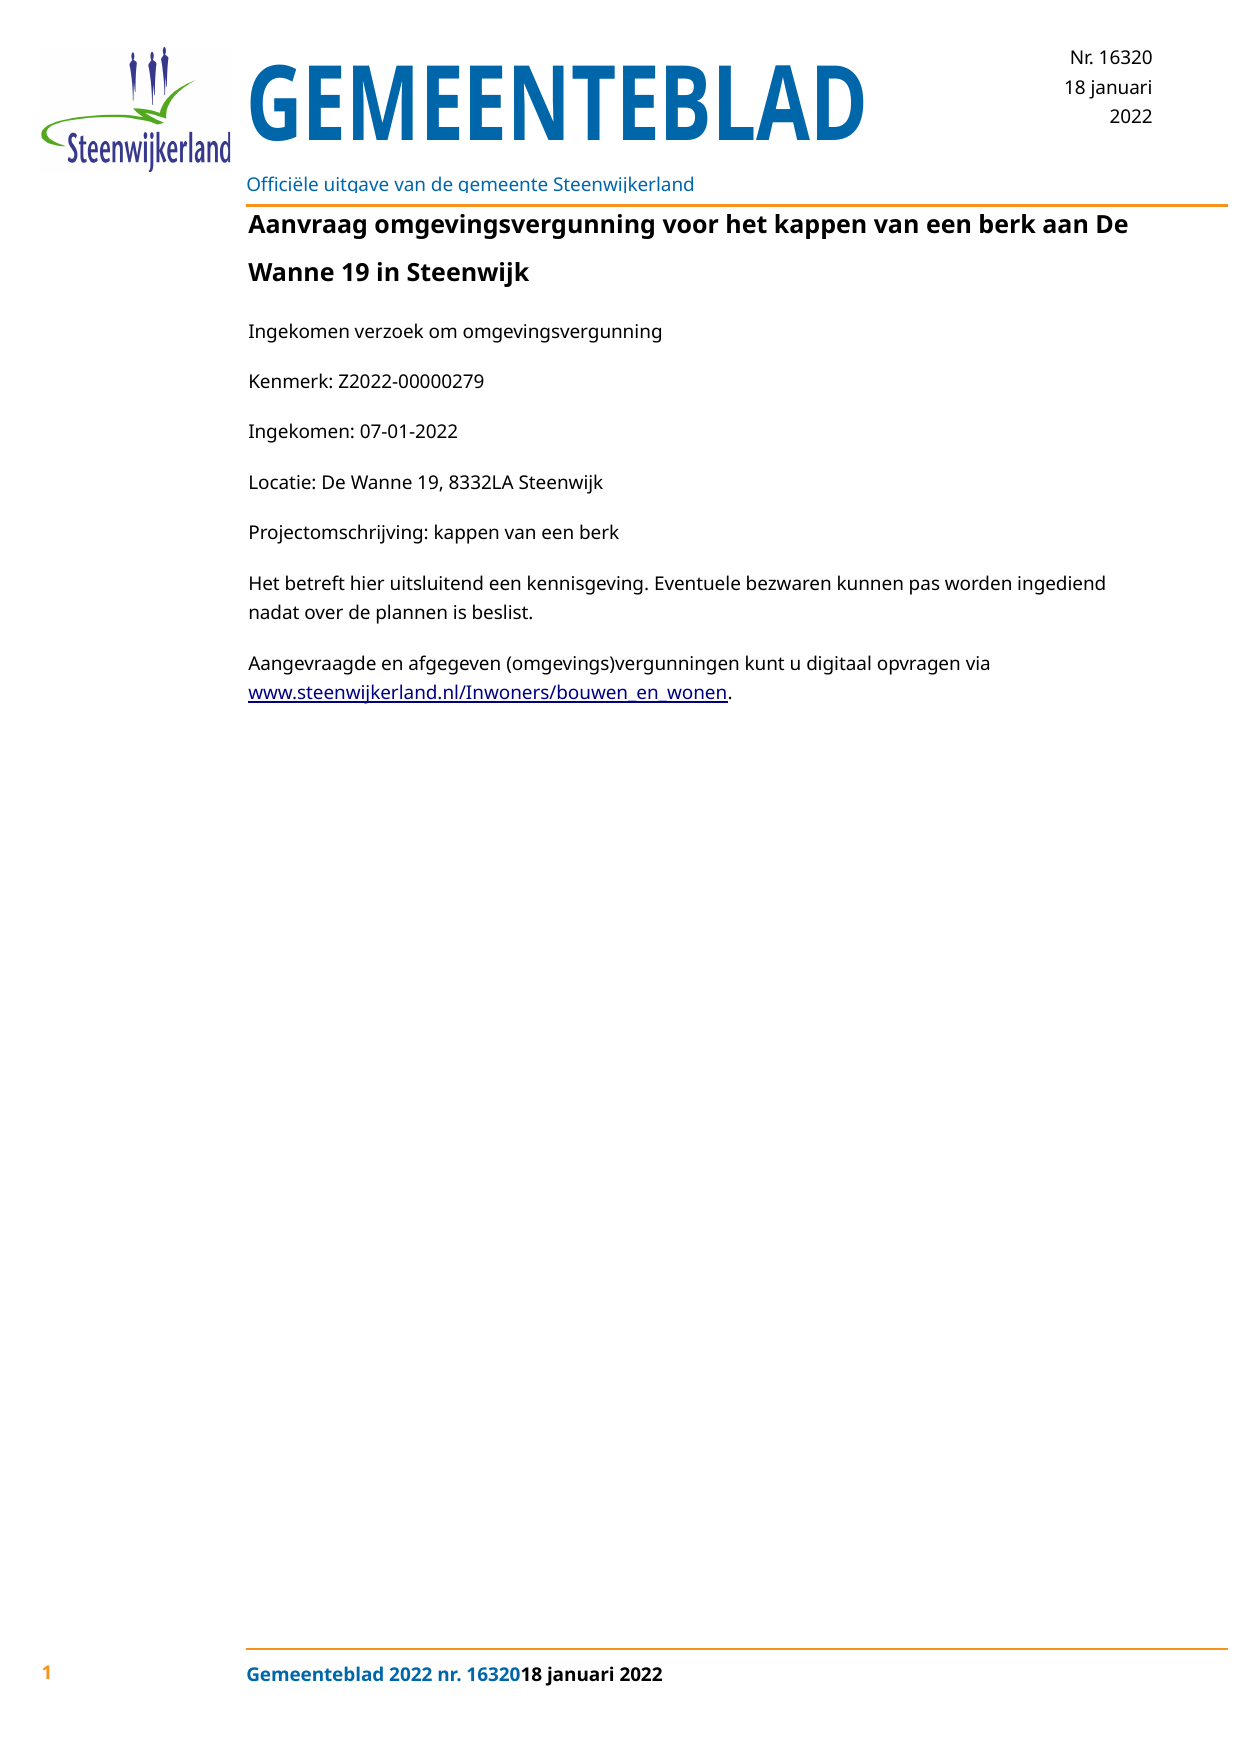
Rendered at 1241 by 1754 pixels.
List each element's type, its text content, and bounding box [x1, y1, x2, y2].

text Kenmerk: Z2022-00000279 [248, 368, 1152, 394]
text Aangevraagde en afgegeven (omgevings)vergunningen kunt u digitaal opvragen via www.steenwijkerland.nl/Inwoners/bouwen_en_wonen. [248, 650, 1152, 705]
text Ingekomen: 07-01-2022 [248, 419, 1152, 444]
text Locatie: De Wanne 19, 8332LA Steenwijk [248, 469, 1152, 495]
text Projectomschrijving: kappen van een berk [248, 519, 1152, 545]
text Het betreft hier uitsluitend een kennisgeving. Eventuele bezwaren kunnen pas worden ingediend nadat over de plannen is beslist. [248, 570, 1152, 625]
text Ingekomen verzoek om omgevingsvergunning [248, 318, 1152, 344]
text Aanvraag omgevingsvergunning voor het kappen van een berk aan De Wanne 19 in Steenwijk [248, 207, 1152, 288]
picture [41, 47, 231, 172]
